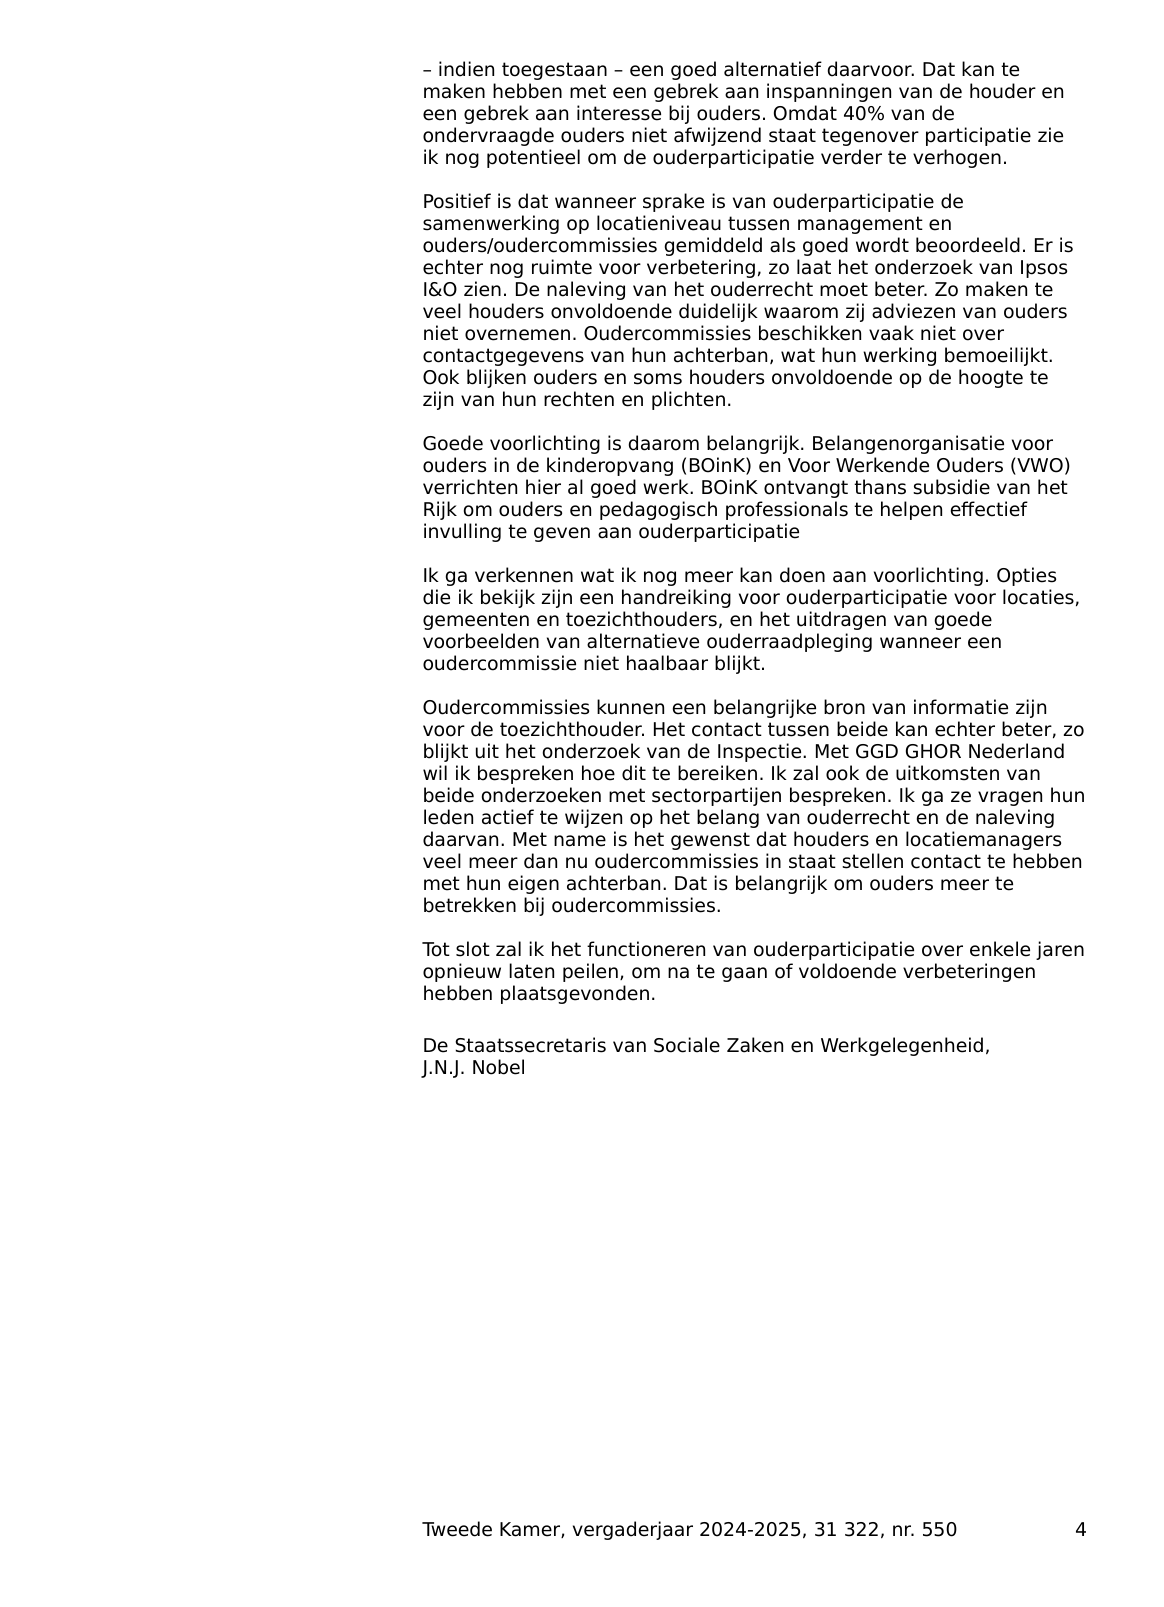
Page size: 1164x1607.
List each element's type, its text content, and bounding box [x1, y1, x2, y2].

text Goede voorlichting is daarom belangrijk. Belangenorganisatie voor ouders in de kinderopvang (BOinK) en Voor Werkende Ouders (VWO) verrichten hier al goed werk. BOinK ontvangt thans subsidie van het Rijk om ouders en pedagogisch professionals te helpen effectief invulling te geven aan ouderparticipatie [422, 433, 1087, 543]
text De Staatssecretaris van Sociale Zaken en Werkgelegenheid, J.N.J. Nobel [422, 1035, 1087, 1079]
text Oudercommissies kunnen een belangrijke bron van informatie zijn voor de toezichthouder. Het contact tussen beide kan echter beter, zo blijkt uit het onderzoek van de Inspectie. Met GGD GHOR Nederland wil ik bespreken hoe dit te bereiken. Ik zal ook de uitkomsten van beide onderzoeken met sectorpartijen bespreken. Ik ga ze vragen hun leden actief te wijzen op het belang van ouderrecht en de naleving daarvan. Met name is het gewenst dat houders en locatiemanagers veel meer dan nu oudercommissies in staat stellen contact te hebben met hun eigen achterban. Dat is belangrijk om ouders meer te betrekken bij oudercommissies. [422, 697, 1087, 917]
text Positief is dat wanneer sprake is van ouderparticipatie de samenwerking op locatieniveau tussen management en ouders/oudercommissies gemiddeld als goed wordt beoordeeld. Er is echter nog ruimte voor verbetering, zo laat het onderzoek van Ipsos I&O zien. De naleving van het ouderrecht moet beter. Zo maken te veel houders onvoldoende duidelijk waarom zij adviezen van ouders niet overnemen. Oudercommissies beschikken vaak niet over contactgegevens van hun achterban, wat hun werking bemoeilijkt. Ook blijken ouders en soms houders onvoldoende op de hoogte te zijn van hun rechten en plichten. [422, 191, 1087, 411]
text Tot slot zal ik het functioneren van ouderparticipatie over enkele jaren opnieuw laten peilen, om na te gaan of voldoende verbeteringen hebben plaatsgevonden. [422, 939, 1087, 1005]
text – indien toegestaan – een goed alternatief daarvoor. Dat kan te maken hebben met een gebrek aan inspanningen van de houder en een gebrek aan interesse bij ouders. Omdat 40% van de ondervraagde ouders niet afwijzend staat tegenover participatie zie ik nog potentieel om de ouderparticipatie verder te verhogen. [422, 59, 1087, 169]
text Ik ga verkennen wat ik nog meer kan doen aan voorlichting. Opties die ik bekijk zijn een handreiking voor ouderparticipatie voor locaties, gemeenten en toezichthouders, en het uitdragen van goede voorbeelden van alternatieve ouderraadpleging wanneer een oudercommissie niet haalbaar blijkt. [422, 565, 1087, 675]
